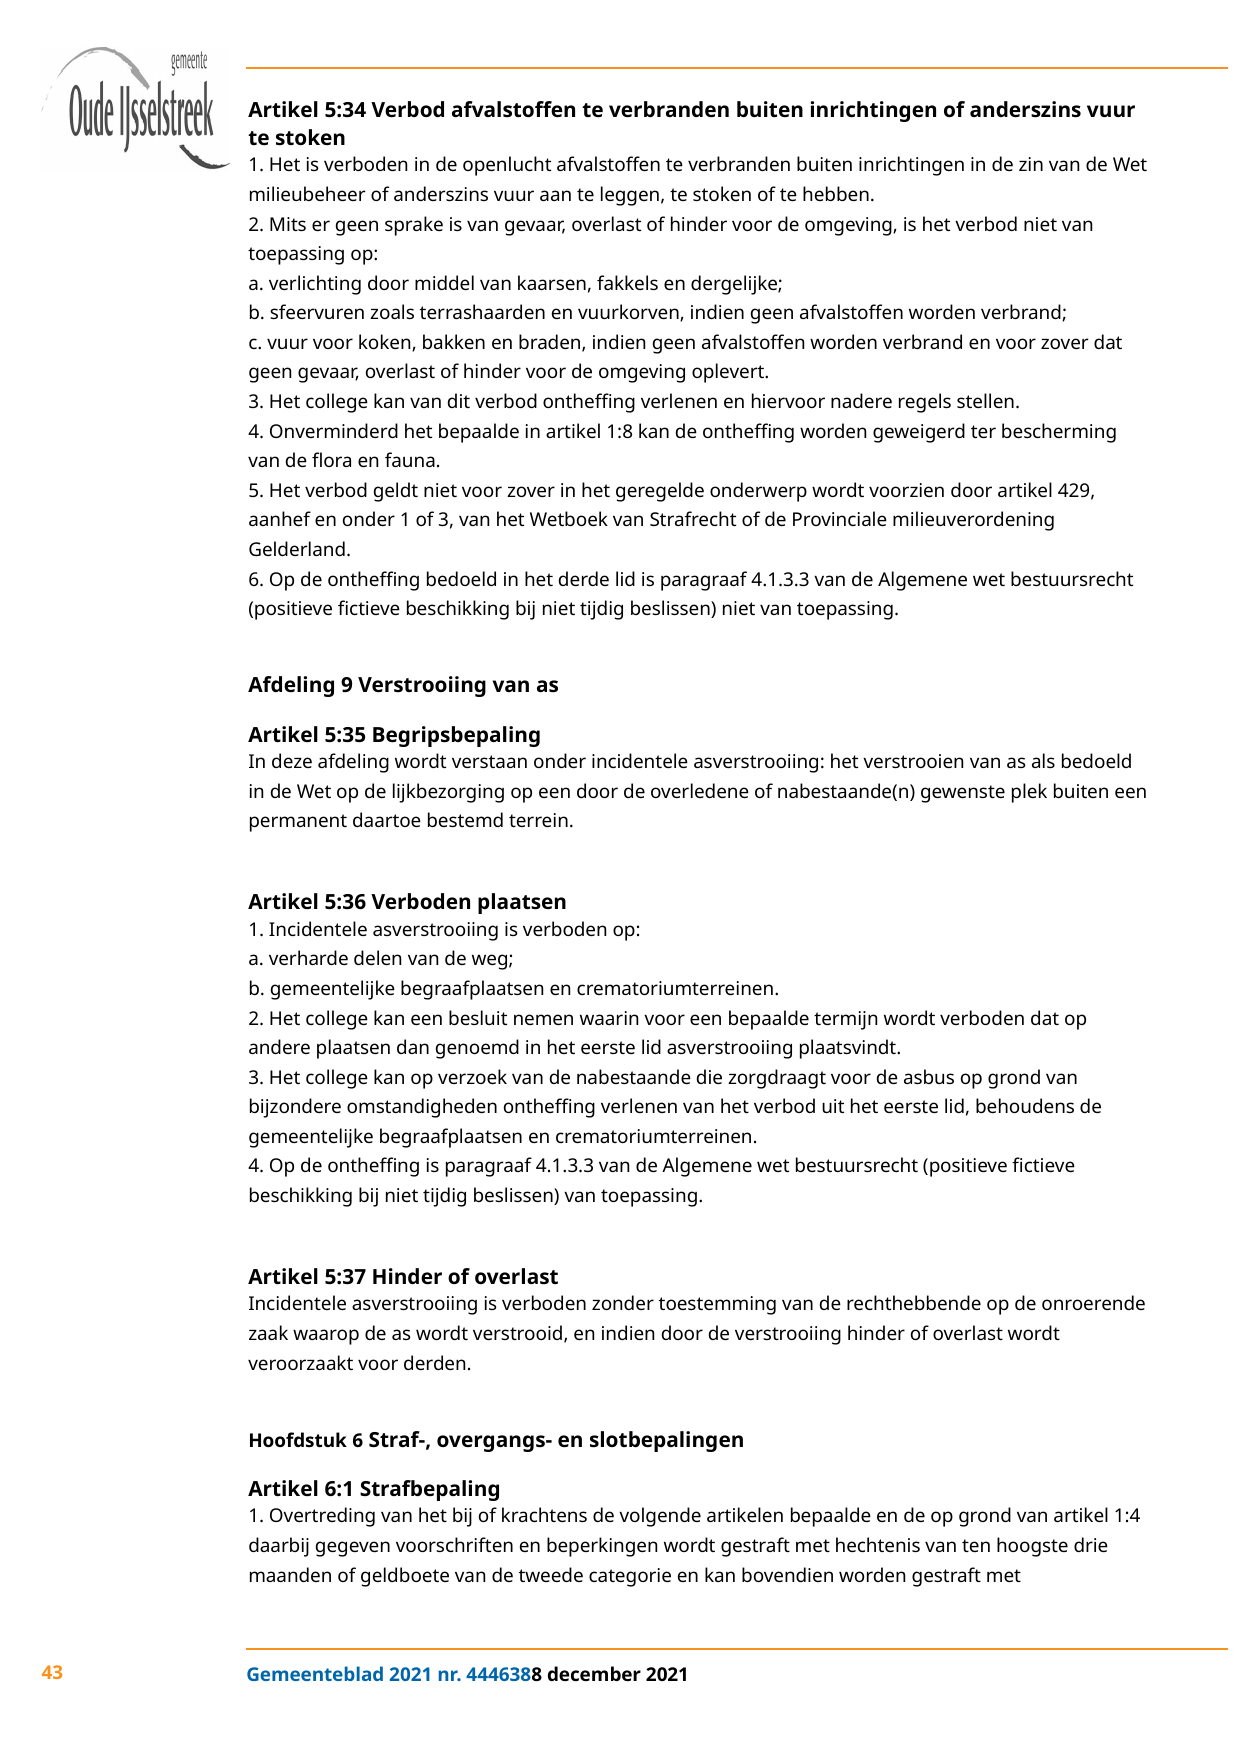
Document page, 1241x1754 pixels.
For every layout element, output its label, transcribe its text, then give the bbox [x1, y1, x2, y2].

text 3. Het college kan van dit verbod ontheffing verlenen en hiervoor nadere regels stellen. [248, 388, 1152, 414]
text 4. Onverminderd het bepaalde in artikel 1:8 kan de ontheffing worden geweigerd ter bescherming van de flora en fauna. [248, 418, 1152, 473]
text 4. Op de ontheffing is paragraaf 4.1.3.3 van de Algemene wet bestuursrecht (positieve fictieve beschikking bij niet tijdig beslissen) van toepassing. [248, 1153, 1152, 1208]
text 3. Het college kan op verzoek van de nabestaande die zorgdraagt voor de asbus op grond van bijzondere omstandigheden ontheffing verlenen van het verbod uit het eerste lid, behoudens de gemeentelijke begraafplaatsen en crematoriumterreinen. [248, 1064, 1152, 1149]
text a. verlichting door middel van kaarsen, fakkels en dergelijke; [248, 270, 1152, 296]
picture [41, 47, 231, 172]
text 1. Overtreding van het bij of krachtens de volgende artikelen bepaalde en de op grond van artikel 1:4 daarbij gegeven voorschriften en beperkingen wordt gestraft met hechtenis van ten hoogste drie maanden of geldboete van de tweede categorie en kan bovendien worden gestraft met [248, 1503, 1152, 1588]
text 1. Incidentele asverstrooiing is verboden op: [248, 916, 1152, 942]
text 2. Mits er geen sprake is van gevaar, overlast of hinder voor de omgeving, is het verbod niet van toepassing op: [248, 211, 1152, 266]
text Artikel 6:1 Strafbepaling [248, 1474, 1152, 1503]
text 5. Het verbod geldt niet voor zover in het geregelde onderwerp wordt voorzien door artikel 429, aanhef en onder 1 of 3, van het Wetboek van Strafrecht of de Provinciale milieuverordening Gelderland. [248, 477, 1152, 562]
text Incidentele asverstrooiing is verboden zonder toestemming van de rechthebbende op de onroerende zaak waarop de as wordt verstrooid, en indien door de verstrooiing hinder of overlast wordt veroorzaakt voor derden. [248, 1291, 1152, 1376]
text Artikel 5:35 Begripsbepaling [248, 720, 1152, 748]
text Hoofdstuk 6 Straf-, overgangs- en slotbepalingen [248, 1425, 1152, 1453]
text 2. Het college kan een besluit nemen waarin voor een bepaalde termijn wordt verboden dat op andere plaatsen dan genoemd in het eerste lid asverstrooiing plaatsvindt. [248, 1005, 1152, 1060]
text Artikel 5:37 Hinder of overlast [248, 1262, 1152, 1291]
text 6. Op de ontheffing bedoeld in het derde lid is paragraaf 4.1.3.3 van de Algemene wet bestuursrecht (positieve fictieve beschikking bij niet tijdig beslissen) niet van toepassing. [248, 566, 1152, 621]
text c. vuur voor koken, bakken en braden, indien geen afvalstoffen worden verbrand en voor zover dat geen gevaar, overlast of hinder voor de omgeving oplevert. [248, 329, 1152, 384]
text b. gemeentelijke begraafplaatsen en crematoriumterreinen. [248, 975, 1152, 1001]
text 1. Het is verboden in de openlucht afvalstoffen te verbranden buiten inrichtingen in de zin van de Wet milieubeheer of anderszins vuur aan te leggen, te stoken of te hebben. [248, 152, 1152, 207]
text a. verharde delen van de weg; [248, 946, 1152, 971]
text Artikel 5:34 Verbod afvalstoffen te verbranden buiten inrichtingen of anderszins vuur te stoken [248, 95, 1152, 152]
text Artikel 5:36 Verboden plaatsen [248, 887, 1152, 916]
text Afdeling 9 Verstrooiing van as [248, 671, 1152, 699]
text In deze afdeling wordt verstaan onder incidentele asverstrooiing: het verstrooien van as als bedoeld in de Wet op de lijkbezorging op een door de overledene of nabestaande(n) gewenste plek buiten een permanent daartoe bestemd terrein. [248, 748, 1152, 833]
text b. sfeervuren zoals terrashaarden en vuurkorven, indien geen afvalstoffen worden verbrand; [248, 299, 1152, 325]
